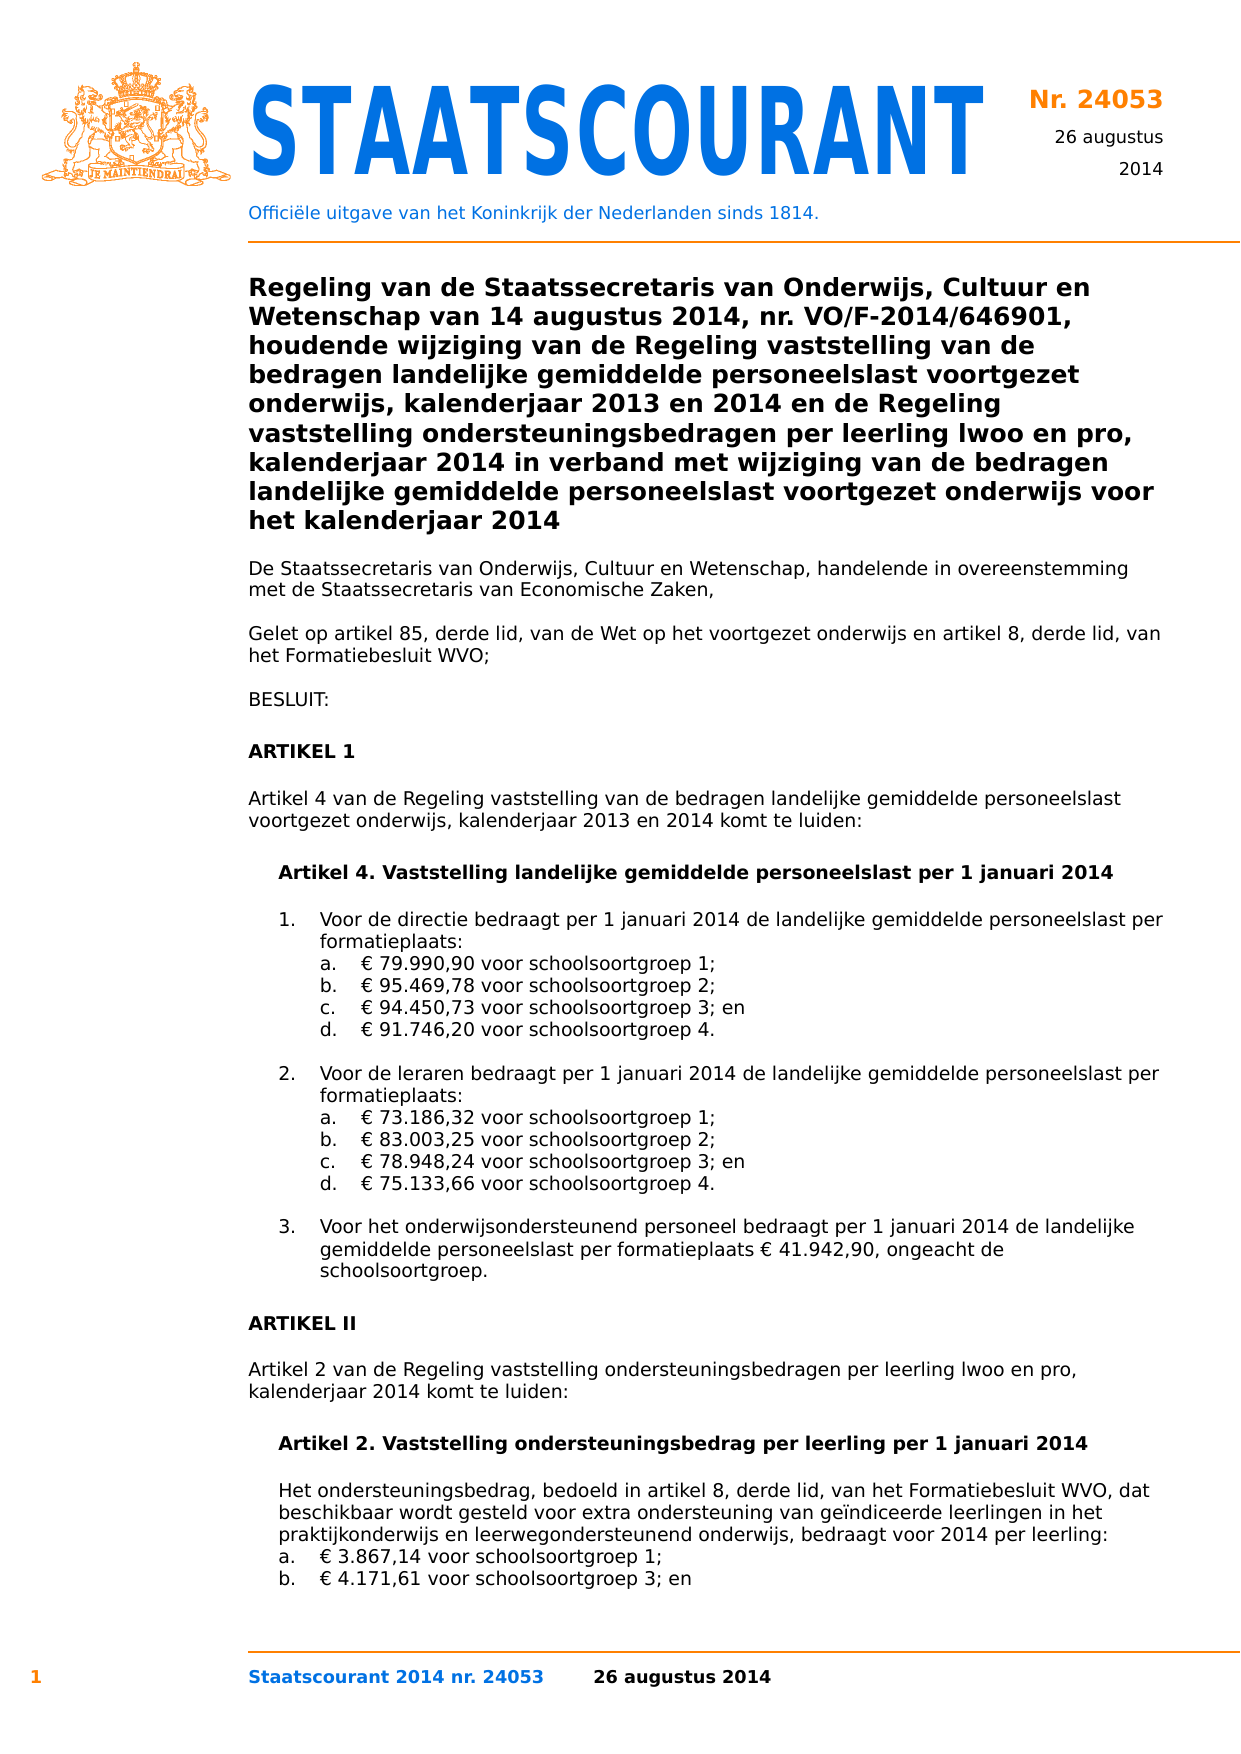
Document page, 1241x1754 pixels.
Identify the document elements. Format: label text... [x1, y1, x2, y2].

text Artikel 4 van de Regeling vaststelling van de bedragen landelijke gemiddelde personeelslast voortgezet onderwijs, kalenderjaar 2013 en 2014 komt te luiden: [248, 788, 1163, 832]
text 2. Voor de leraren bedraagt per 1 januari 2014 de landelijke gemiddelde personeelslast per formatieplaats: [278, 1063, 1163, 1107]
text c. € 94.450,73 voor schoolsoortgroep 3; en [319, 997, 1163, 1019]
subtitle Regeling van de Staatssecretaris van Onderwijs, Cultuur en Wetenschap van 14 augustus 2014, nr. VO/F-2014/646901, houdende wijziging van de Regeling vaststelling van de bedragen landelijke gemiddelde personeelslast voortgezet onderwijs, kalenderjaar 2013 en 2014 en de Regeling vaststelling ondersteuningsbedragen per leerling lwoo en pro, kalenderjaar 2014 in verband met wijziging van de bedragen landelijke gemiddelde personeelslast voortgezet onderwijs voor het kalenderjaar 2014 [248, 273, 1163, 536]
text 1. Voor de directie bedraagt per 1 januari 2014 de landelijke gemiddelde personeelslast per formatieplaats: [278, 909, 1163, 953]
text d. € 91.746,20 voor schoolsoortgroep 4. [319, 1019, 1163, 1041]
text a. € 73.186,32 voor schoolsoortgroep 1; [319, 1107, 1163, 1129]
text a. € 3.867,14 voor schoolsoortgroep 1; [278, 1546, 1163, 1568]
subtitle ARTIKEL II [248, 1312, 1163, 1334]
text Artikel 2 van de Regeling vaststelling ondersteuningsbedragen per leerling lwoo en pro, kalenderjaar 2014 komt te luiden: [248, 1359, 1163, 1403]
table_cell 2014 [998, 153, 1240, 203]
text Het ondersteuningsbedrag, bedoeld in artikel 8, derde lid, van het Formatiebesluit WVO, dat beschikbaar wordt gesteld voor extra ondersteuning van geïndiceerde leerlingen in het praktijkonderwijs en leerwegondersteunend onderwijs, bedraagt voor 2014 per leerling: [278, 1480, 1163, 1546]
text d. € 75.133,66 voor schoolsoortgroep 4. [319, 1173, 1163, 1194]
text a. € 79.990,90 voor schoolsoortgroep 1; [319, 953, 1163, 975]
table_header [25, 62, 248, 241]
text b. € 83.003,25 voor schoolsoortgroep 2; [319, 1129, 1163, 1151]
table_header Nr. 24053 [998, 62, 1240, 121]
table_header STAATSCOURANT [248, 62, 998, 203]
text b. € 95.469,78 voor schoolsoortgroep 2; [319, 975, 1163, 997]
subtitle Artikel 2. Vaststelling ondersteuningsbedrag per leerling per 1 januari 2014 [278, 1433, 1163, 1455]
text De Staatssecretaris van Onderwijs, Cultuur en Wetenschap, handelende in overeenstemming met de Staatssecretaris van Economische Zaken, [248, 557, 1163, 601]
picture [41, 62, 231, 186]
text Gelet op artikel 85, derde lid, van de Wet op het voortgezet onderwijs en artikel 8, derde lid, van het Formatiebesluit WVO; [248, 623, 1163, 667]
table_cell 26 augustus [998, 121, 1240, 153]
text BESLUIT: [248, 689, 1163, 711]
text 3. Voor het onderwijsondersteunend personeel bedraagt per 1 januari 2014 de landelijke gemiddelde personeelslast per formatieplaats € 41.942,90, ongeacht de schoolsoortgroep. [278, 1216, 1163, 1282]
table_cell Officiële uitgave van het Koninkrijk der Nederlanden sinds 1814. [248, 203, 1240, 241]
text c. € 78.948,24 voor schoolsoortgroep 3; en [319, 1151, 1163, 1173]
text b. € 4.171,61 voor schoolsoortgroep 3; en [278, 1568, 1163, 1590]
subtitle Artikel 4. Vaststelling landelijke gemiddelde personeelslast per 1 januari 2014 [278, 862, 1163, 884]
subtitle ARTIKEL 1 [248, 741, 1163, 763]
